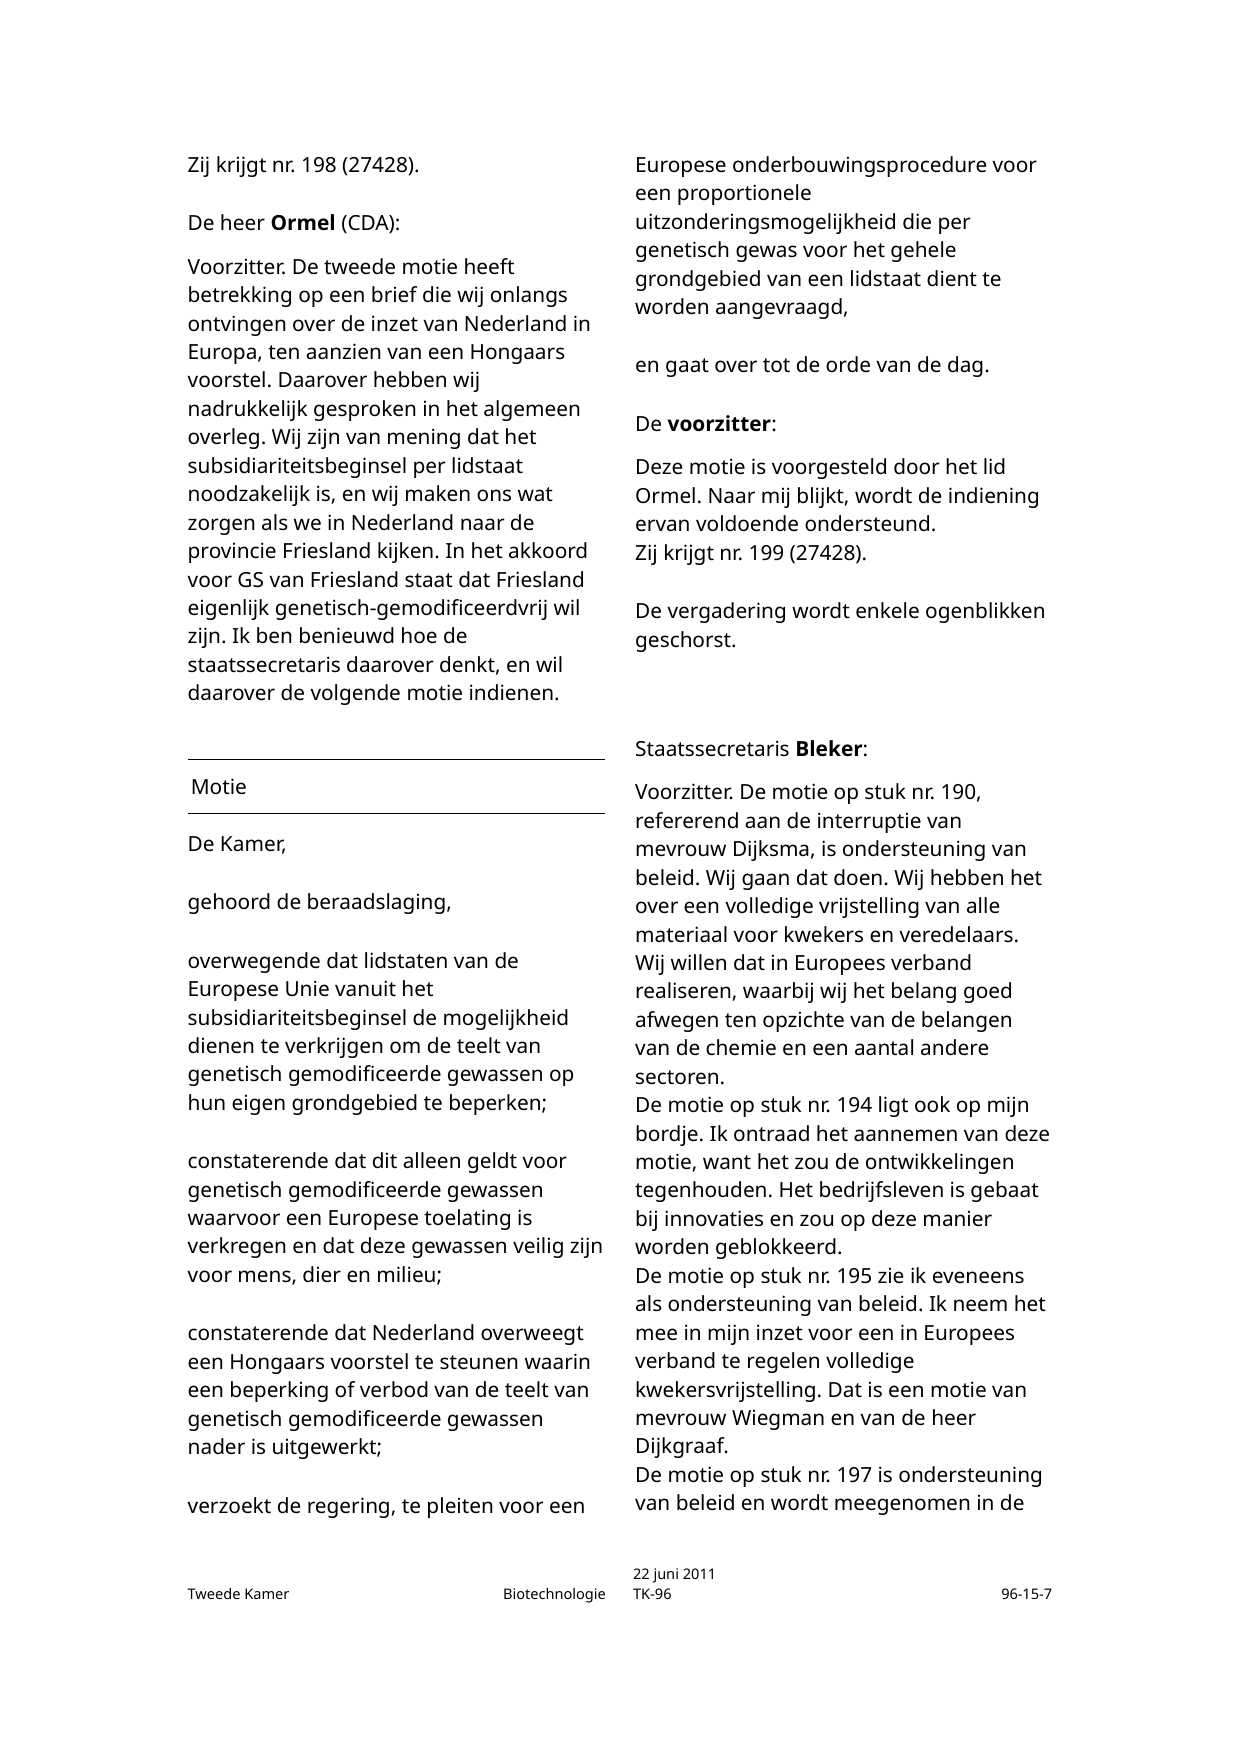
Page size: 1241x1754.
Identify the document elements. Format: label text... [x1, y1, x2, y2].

text constaterende dat Nederland overweegt een Hongaars voorstel te steunen waarin een beperking of verbod van de teelt van genetisch gemodificeerde gewassen nader is uitgewerkt; [187, 1318, 605, 1461]
text De voorzitter: [635, 409, 1053, 437]
text De motie op stuk nr. 197 is ondersteuning van beleid en wordt meegenomen in de [635, 1460, 1053, 1517]
text Zij krijgt nr. 199 (27428). [635, 538, 1053, 566]
text Deze motie is voorgesteld door het lid Ormel. Naar mij blijkt, wordt de indiening ervan voldoende ondersteund. [635, 452, 1053, 538]
text overwegende dat lidstaten van de Europese Unie vanuit het subsidiariteitsbeginsel de mogelijkheid dienen te verkrijgen om de teelt van genetisch gemodificeerde gewassen op hun eigen grondgebied te beperken; [187, 946, 605, 1116]
text Staatssecretaris Bleker: [635, 734, 1053, 762]
text De vergadering wordt enkele ogenblikken geschorst. [635, 596, 1053, 653]
text Voorzitter. De tweede motie heeft betrekking op een brief die wij onlangs ontvingen over de inzet van Nederland in Europa, ten aanzien van een Hongaars voorstel. Daarover hebben wij nadrukkelijk gesproken in het algemeen overleg. Wij zijn van mening dat het subsidiariteitsbeginsel per lidstaat noodzakelijk is, en wij maken ons wat zorgen als we in Nederland naar de provincie Friesland kijken. In het akkoord voor GS van Friesland staat dat Friesland eigenlijk genetisch-gemodificeerdvrij wil zijn. Ik ben benieuwd hoe de staatssecretaris daarover denkt, en wil daarover de volgende motie indienen. [187, 252, 605, 707]
text De Kamer, [187, 829, 605, 857]
text  [635, 683, 1053, 712]
text gehoord de beraadslaging, [187, 887, 605, 916]
text Voorzitter. De motie op stuk nr. 190, refererend aan de interruptie van mevrouw Dijksma, is ondersteuning van beleid. Wij gaan dat doen. Wij hebben het over een volledige vrijstelling van alle materiaal voor kwekers en veredelaars. Wij willen dat in Europees verband realiseren, waarbij wij het belang goed afwegen ten opzichte van de belangen van de chemie en een aantal andere sectoren. [635, 777, 1053, 1090]
text verzoekt de regering, te pleiten voor een [187, 1491, 605, 1519]
text Europese onderbouwingsprocedure voor een proportionele uitzonderingsmogelijkheid die per genetisch gewas voor het gehele grondgebied van een lidstaat dient te worden aangevraagd, [635, 150, 1053, 321]
text en gaat over tot de orde van de dag. [635, 351, 1053, 379]
text De heer Ormel (CDA): [187, 208, 605, 237]
text De motie op stuk nr. 194 ligt ook op mijn bordje. Ik ontraad het aannemen van deze motie, want het zou de ontwikkelingen tegenhouden. Het bedrijfsleven is gebaat bij innovaties en zou op deze manier worden geblokkeerd. [635, 1090, 1053, 1261]
text De motie op stuk nr. 195 zie ik eveneens als ondersteuning van beleid. Ik neem het mee in mijn inzet voor een in Europees verband te regelen volledige kwekersvrijstelling. Dat is een motie van mevrouw Wiegman en van de heer Dijkgraaf. [635, 1261, 1053, 1460]
text constaterende dat dit alleen geldt voor genetisch gemodificeerde gewassen waarvoor een Europese toelating is verkregen en dat deze gewassen veilig zijn voor mens, dier en milieu; [187, 1146, 605, 1288]
text Zij krijgt nr. 198 (27428). [187, 150, 605, 178]
subtitle Motie [187, 760, 605, 814]
